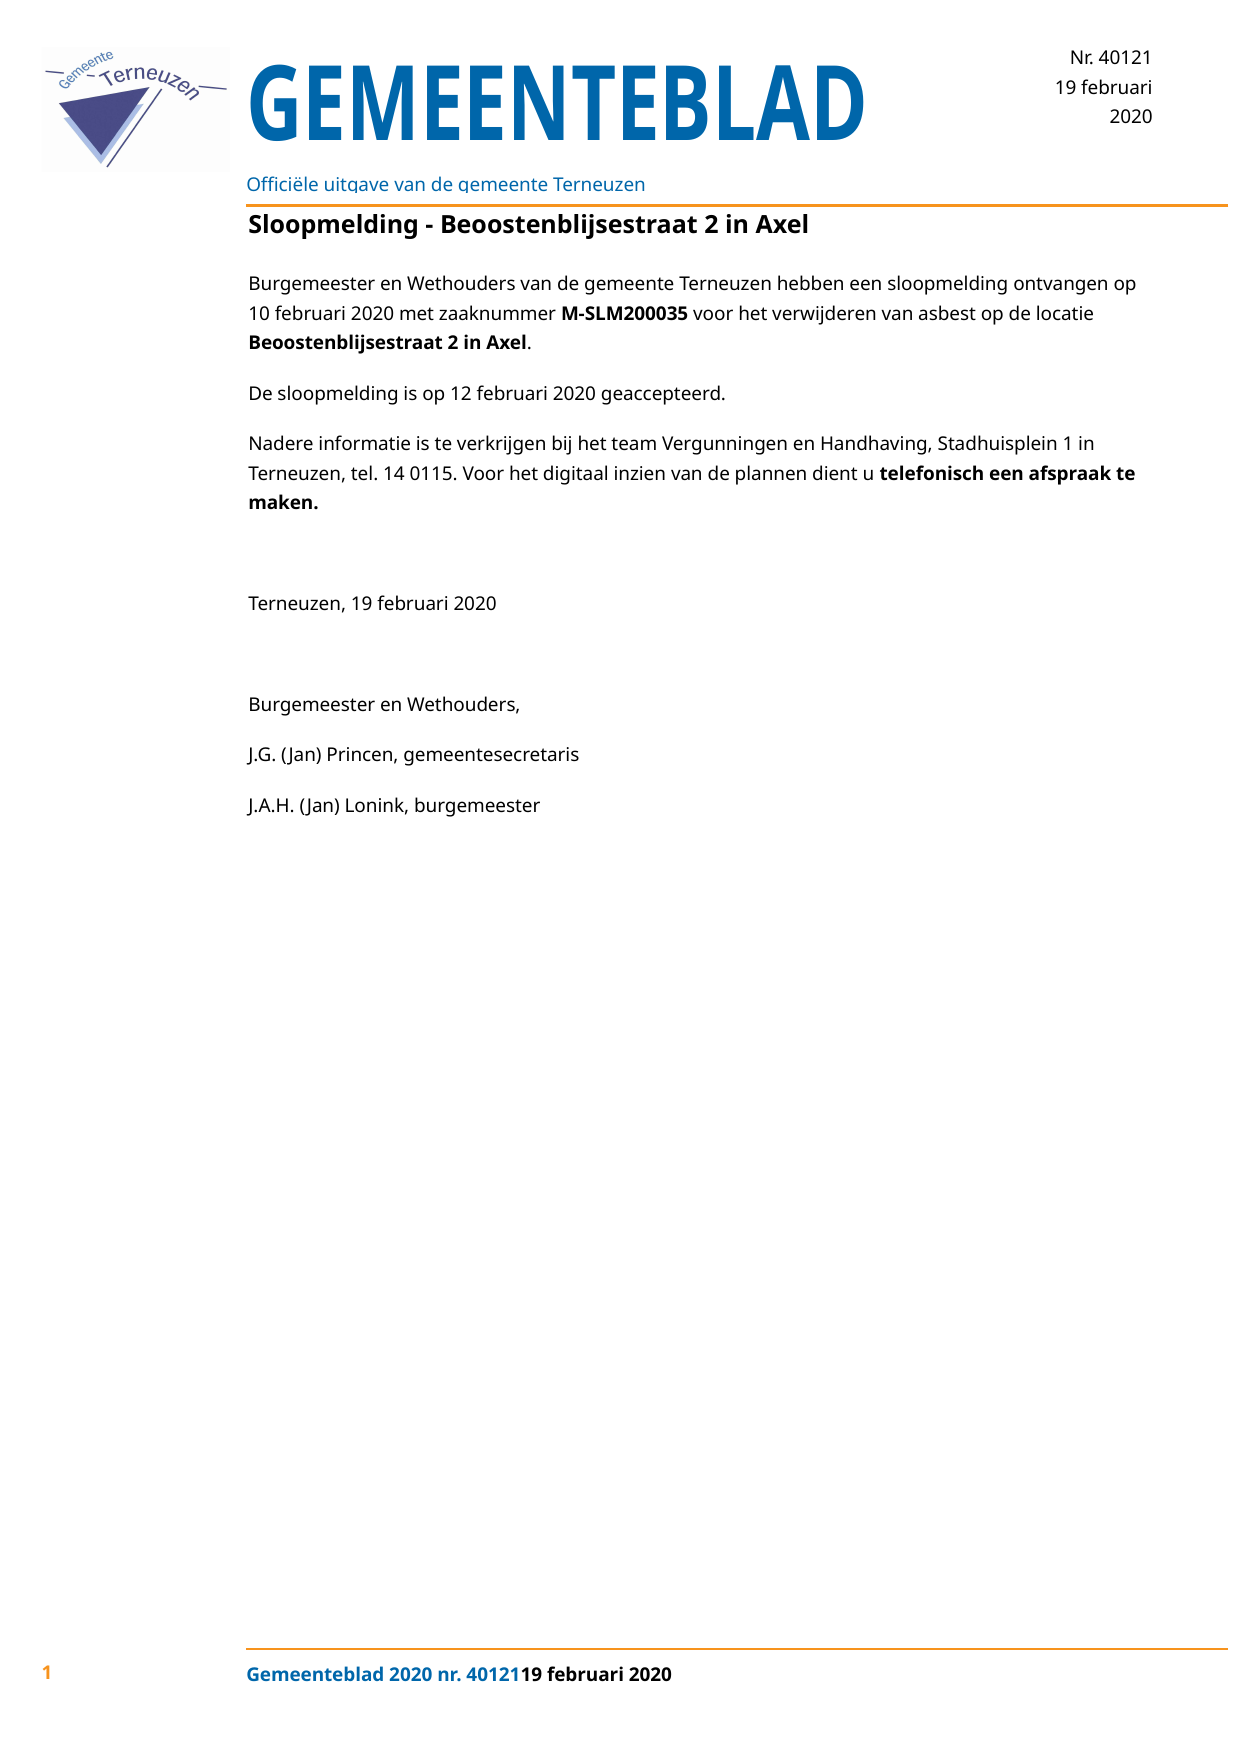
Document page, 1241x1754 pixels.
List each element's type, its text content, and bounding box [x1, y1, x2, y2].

text Nadere informatie is te verkrijgen bij het team Vergunningen en Handhaving, Stadhuisplein 1 in Terneuzen, tel. 14 0115. Voor het digitaal inzien van de plannen dient u telefonisch een afspraak te maken. [248, 430, 1152, 515]
text De sloopmelding is op 12 februari 2020 geaccepteerd. [248, 380, 1152, 406]
text Terneuzen, 19 februari 2020 [248, 590, 1152, 616]
text J.G. (Jan) Princen, gemeentesecretaris [248, 742, 1152, 767]
text Burgemeester en Wethouders van de gemeente Terneuzen hebben een sloopmelding ontvangen op 10 februari 2020 met zaaknummer M-SLM200035 voor het verwijderen van asbest op de locatie Beoostenblijsestraat 2 in Axel. [248, 270, 1152, 355]
text Sloopmelding - Beoostenblijsestraat 2 in Axel [248, 207, 1152, 241]
text J.A.H. (Jan) Lonink, burgemeester [248, 792, 1152, 818]
picture [41, 47, 231, 172]
text Burgemeester en Wethouders, [248, 691, 1152, 717]
